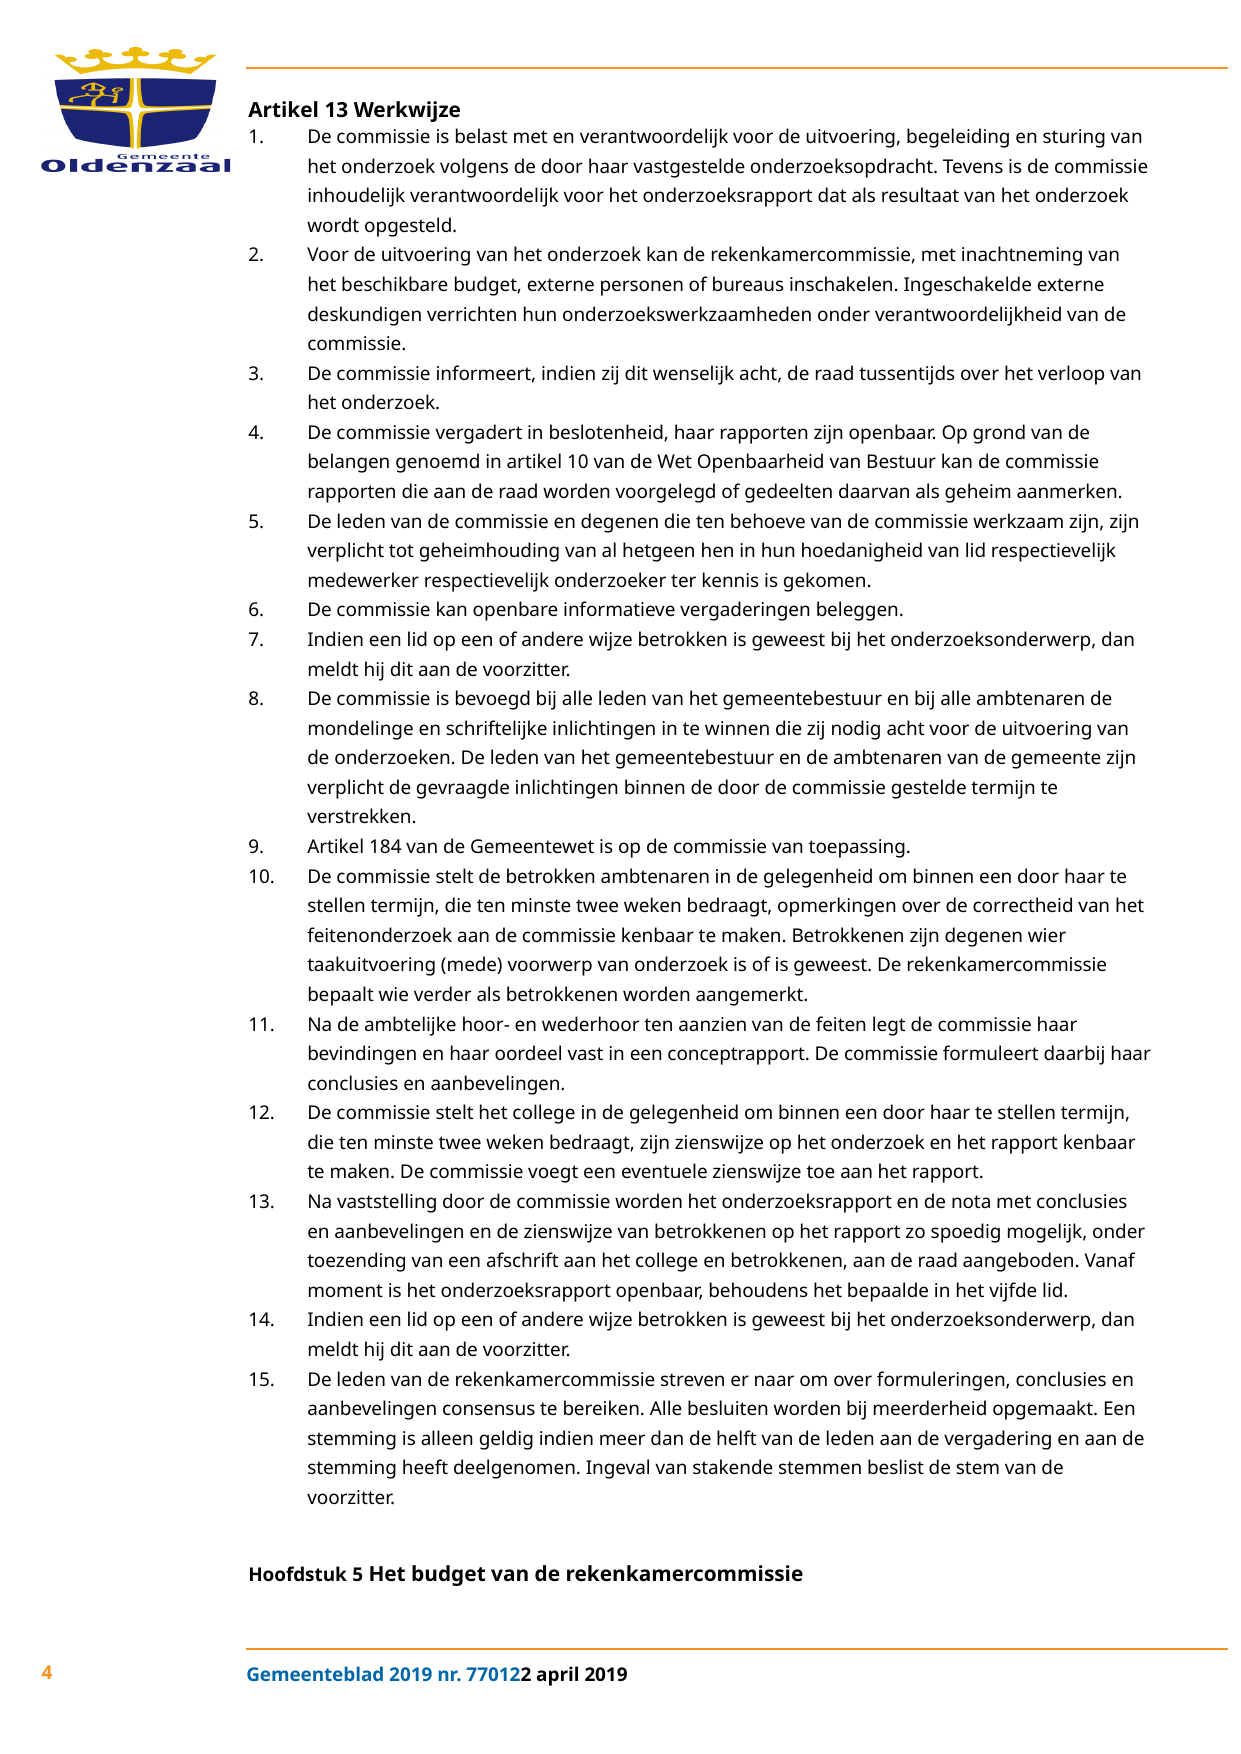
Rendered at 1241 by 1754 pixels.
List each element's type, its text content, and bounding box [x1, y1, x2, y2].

list Na vaststelling door de commissie worden het onderzoeksrapport en de nota met conclusies en aanbevelingen en de zienswijze van betrokkenen op het rapport zo spoedig mogelijk, onder toezending van een afschrift aan het college en betrokkenen, aan de raad aangeboden. Vanaf moment is het onderzoeksrapport openbaar, behoudens het bepaalde in het vijfde lid. [248, 1188, 1152, 1303]
list De commissie kan openbare informatieve vergaderingen beleggen. [248, 597, 1152, 622]
list De leden van de rekenkamercommissie streven er naar om over formuleringen, conclusies en aanbevelingen consensus te bereiken. Alle besluiten worden bij meerderheid opgemaakt. Een stemming is alleen geldig indien meer dan de helft van de leden aan de vergadering en aan de stemming heeft deelgenomen. Ingeval van stakende stemmen beslist de stem van de voorzitter. [248, 1366, 1152, 1510]
list Voor de uitvoering van het onderzoek kan de rekenkamercommissie, met inachtneming van het beschikbare budget, externe personen of bureaus inschakelen. Ingeschakelde externe deskundigen verrichten hun onderzoekswerkzaamheden onder verantwoordelijkheid van de commissie. [248, 242, 1152, 356]
list Artikel 184 van de Gemeentewet is op de commissie van toepassing. [248, 833, 1152, 859]
list De leden van de commissie en degenen die ten behoeve van de commissie werkzaam zijn, zijn verplicht tot geheimhouding van al hetgeen hen in hun hoedanigheid van lid respectievelijk medewerker respectievelijk onderzoeker ter kennis is gekomen. [248, 508, 1152, 593]
list De commissie is bevoegd bij alle leden van het gemeentebestuur en bij alle ambtenaren de mondelinge en schriftelijke inlichtingen in te winnen die zij nodig acht voor de uitvoering van de onderzoeken. De leden van het gemeentebestuur en de ambtenaren van de gemeente zijn verplicht de gevraagde inlichtingen binnen de door de commissie gestelde termijn te verstrekken. [248, 685, 1152, 829]
list De commissie is belast met en verantwoordelijk voor de uitvoering, begeleiding en sturing van het onderzoek volgens de door haar vastgestelde onderzoeksopdracht. Tevens is de commissie inhoudelijk verantwoordelijk voor het onderzoeksrapport dat als resultaat van het onderzoek wordt opgesteld. [248, 123, 1152, 238]
list Indien een lid op een of andere wijze betrokken is geweest bij het onderzoeksonderwerp, dan meldt hij dit aan de voorzitter. [248, 626, 1152, 681]
list De commissie vergadert in beslotenheid, haar rapporten zijn openbaar. Op grond van de belangen genoemd in artikel 10 van de Wet Openbaarheid van Bestuur kan de commissie rapporten die aan de raad worden voorgelegd of gedeelten daarvan als geheim aanmerken. [248, 419, 1152, 504]
list De commissie stelt het college in de gelegenheid om binnen een door haar te stellen termijn, die ten minste twee weken bedraagt, zijn zienswijze op het onderzoek en het rapport kenbaar te maken. De commissie voegt een eventuele zienswijze toe aan het rapport. [248, 1099, 1152, 1184]
picture [41, 47, 231, 172]
list Indien een lid op een of andere wijze betrokken is geweest bij het onderzoeksonderwerp, dan meldt hij dit aan de voorzitter. [248, 1307, 1152, 1362]
text Hoofdstuk 5 Het budget van de rekenkamercommissie [248, 1559, 1152, 1588]
list De commissie stelt de betrokken ambtenaren in de gelegenheid om binnen een door haar te stellen termijn, die ten minste twee weken bedraagt, opmerkingen over de correctheid van het feitenonderzoek aan de commissie kenbaar te maken. Betrokkenen zijn degenen wier taakuitvoering (mede) voorwerp van onderzoek is of is geweest. De rekenkamercommissie bepaalt wie verder als betrokkenen worden aangemerkt. [248, 863, 1152, 1007]
text Artikel 13 Werkwijze [248, 95, 1152, 123]
list De commissie informeert, indien zij dit wenselijk acht, de raad tussentijds over het verloop van het onderzoek. [248, 360, 1152, 415]
list Na de ambtelijke hoor- en wederhoor ten aanzien van de feiten legt de commissie haar bevindingen en haar oordeel vast in een conceptrapport. De commissie formuleert daarbij haar conclusies en aanbevelingen. [248, 1011, 1152, 1096]
